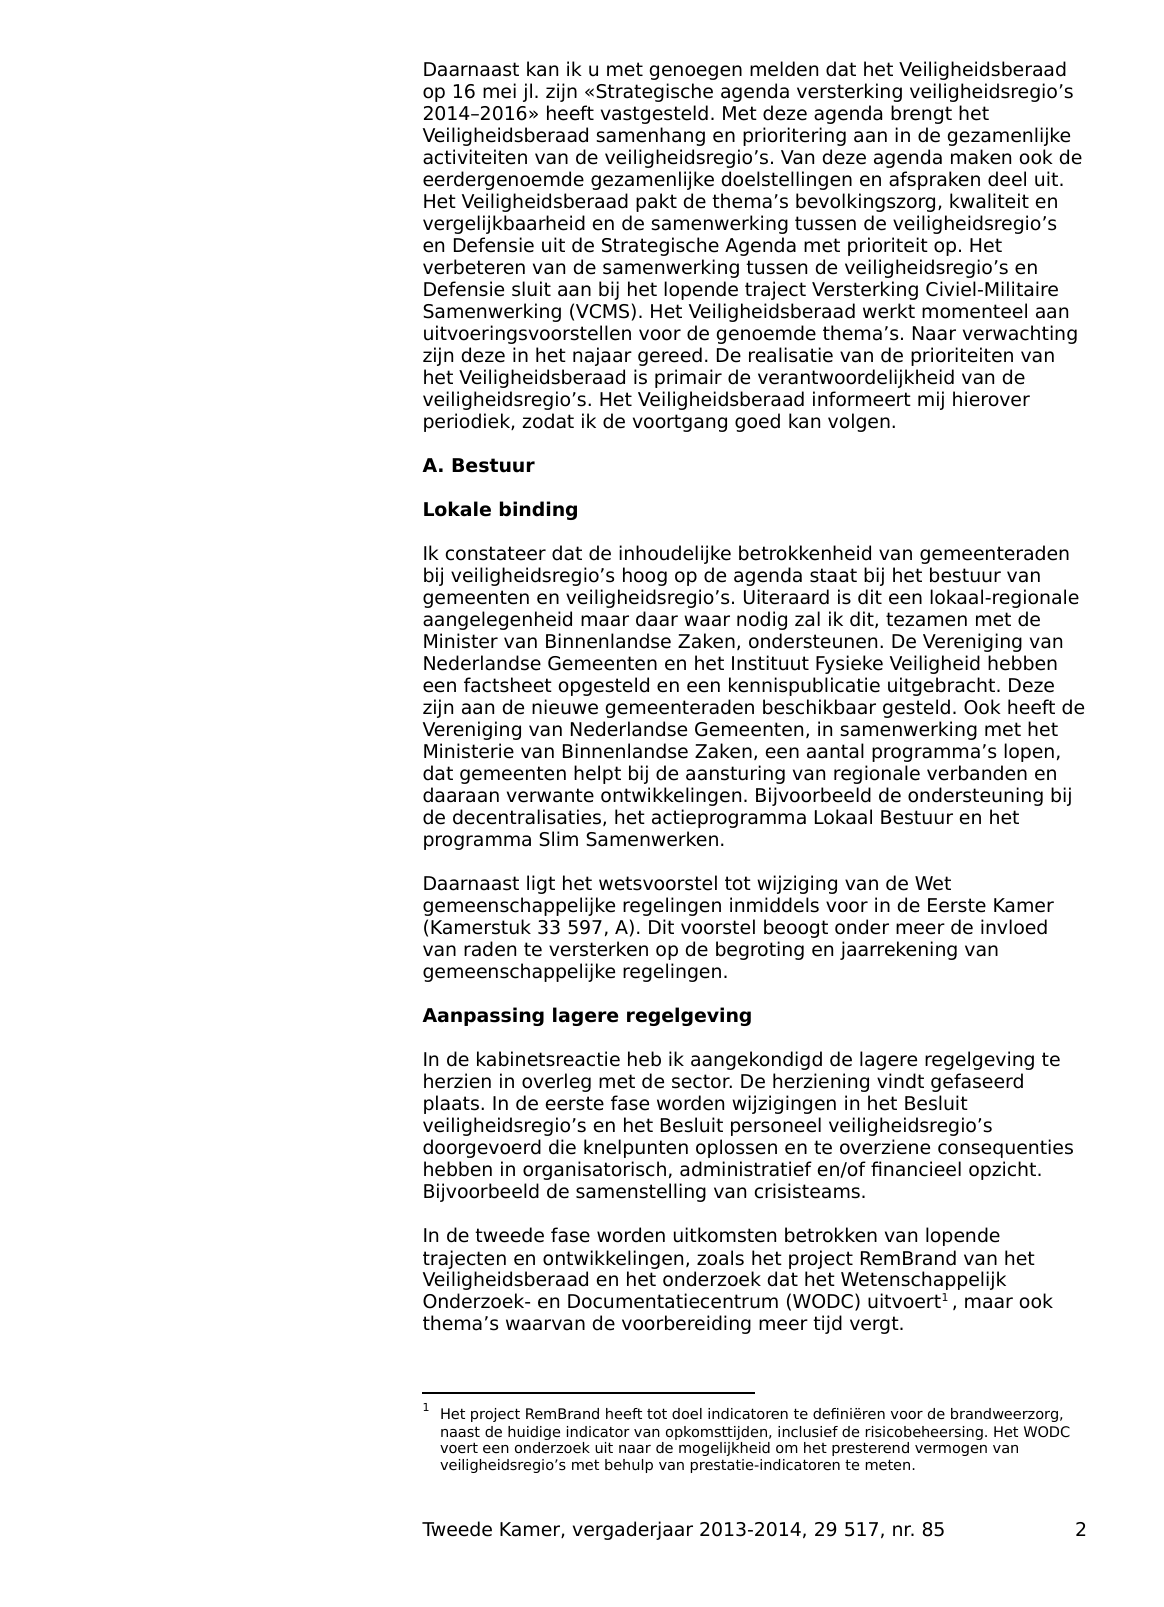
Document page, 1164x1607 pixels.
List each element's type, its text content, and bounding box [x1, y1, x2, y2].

text In de kabinetsreactie heb ik aangekondigd de lagere regelgeving te herzien in overleg met de sector. De herziening vindt gefaseerd plaats. In de eerste fase worden wijzigingen in het Besluit veiligheidsregio’s en het Besluit personeel veiligheidsregio’s doorgevoerd die knelpunten oplossen en te overziene consequenties hebben in organisatorisch, administratief en/of financieel opzicht. Bijvoorbeeld de samenstelling van crisisteams. [422, 1049, 1087, 1203]
subtitle Lokale binding [422, 499, 1087, 521]
text Ik constateer dat de inhoudelijke betrokkenheid van gemeenteraden bij veiligheidsregio’s hoog op de agenda staat bij het bestuur van gemeenten en veiligheidsregio’s. Uiteraard is dit een lokaal-regionale aangelegenheid maar daar waar nodig zal ik dit, tezamen met de Minister van Binnenlandse Zaken, ondersteunen. De Vereniging van Nederlandse Gemeenten en het Instituut Fysieke Veiligheid hebben een factsheet opgesteld en een kennispublicatie uitgebracht. Deze zijn aan de nieuwe gemeenteraden beschikbaar gesteld. Ook heeft de Vereniging van Nederlandse Gemeenten, in samenwerking met het Ministerie van Binnenlandse Zaken, een aantal programma’s lopen, dat gemeenten helpt bij de aansturing van regionale verbanden en daaraan verwante ontwikkelingen. Bijvoorbeeld de ondersteuning bij de decentralisaties, het actieprogramma Lokaal Bestuur en het programma Slim Samenwerken. [422, 543, 1087, 851]
text In de tweede fase worden uitkomsten betrokken van lopende trajecten en ontwikkelingen, zoals het project RemBrand van het Veiligheidsberaad en het onderzoek dat het Wetenschappelijk Onderzoek- en Documentatiecentrum (WODC) uitvoert, maar ook thema’s waarvan de voorbereiding meer tijd vergt. [422, 1225, 1087, 1335]
subtitle Aanpassing lagere regelgeving [422, 1005, 1087, 1027]
subtitle A. Bestuur [422, 455, 1087, 477]
text Daarnaast kan ik u met genoegen melden dat het Veiligheidsberaad op 16 mei jl. zijn «Strategische agenda versterking veiligheidsregio’s 2014–2016» heeft vastgesteld. Met deze agenda brengt het Veiligheidsberaad samenhang en prioritering aan in de gezamenlijke activiteiten van de veiligheidsregio’s. Van deze agenda maken ook de eerdergenoemde gezamenlijke doelstellingen en afspraken deel uit. Het Veiligheidsberaad pakt de thema’s bevolkingszorg, kwaliteit en vergelijkbaarheid en de samenwerking tussen de veiligheidsregio’s en Defensie uit de Strategische Agenda met prioriteit op. Het verbeteren van de samenwerking tussen de veiligheidsregio’s en Defensie sluit aan bij het lopende traject Versterking Civiel-Militaire Samenwerking (VCMS). Het Veiligheidsberaad werkt momenteel aan uitvoeringsvoorstellen voor de genoemde thema’s. Naar verwachting zijn deze in het najaar gereed. De realisatie van de prioriteiten van het Veiligheidsberaad is primair de verantwoordelijkheid van de veiligheidsregio’s. Het Veiligheidsberaad informeert mij hierover periodiek, zodat ik de voortgang goed kan volgen. [422, 59, 1087, 433]
text Daarnaast ligt het wetsvoorstel tot wijziging van de Wet gemeenschappelijke regelingen inmiddels voor in de Eerste Kamer (Kamerstuk 33 597, A). Dit voorstel beoogt onder meer de invloed van raden te versterken op de begroting en jaarrekening van gemeenschappelijke regelingen. [422, 873, 1087, 983]
text Het project RemBrand heeft tot doel indicatoren te definiëren voor de brandweerzorg, naast de huidige indicator van opkomsttijden, inclusief de risicobeheersing. Het WODC voert een onderzoek uit naar de mogelijkheid om het presterend vermogen van veiligheidsregio’s met behulp van prestatie-indicatoren te meten. [422, 1402, 1087, 1474]
